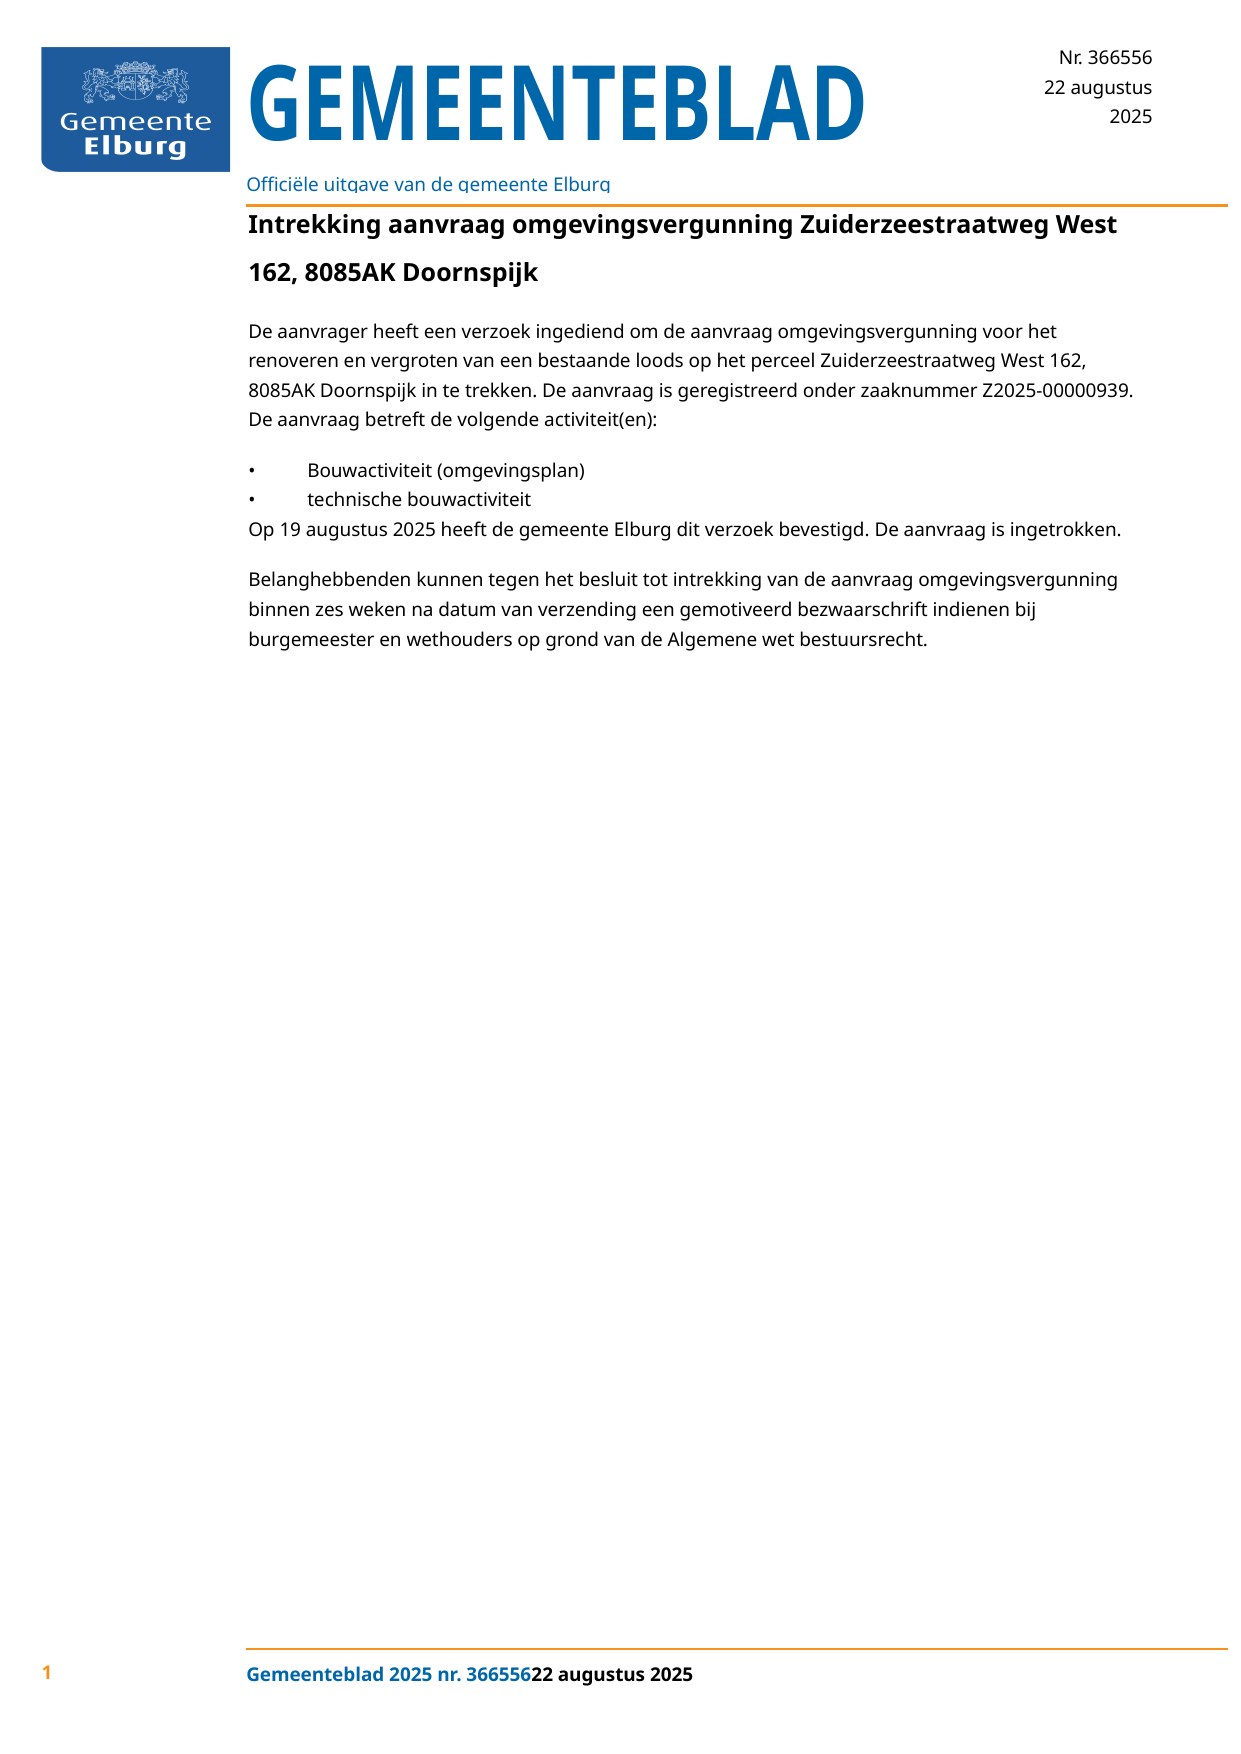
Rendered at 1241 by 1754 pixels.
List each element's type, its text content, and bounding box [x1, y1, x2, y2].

text Belanghebbenden kunnen tegen het besluit tot intrekking van de aanvraag omgevingsvergunning binnen zes weken na datum van verzending een gemotiveerd bezwaarschrift indienen bij burgemeester en wethouders op grond van de Algemene wet bestuursrecht. [248, 567, 1152, 652]
text Op 19 augustus 2025 heeft de gemeente Elburg dit verzoek bevestigd. De aanvraag is ingetrokken. [248, 516, 1152, 542]
text Intrekking aanvraag omgevingsvergunning Zuiderzeestraatweg West 162, 8085AK Doornspijk [248, 207, 1152, 288]
list technische bouwactiviteit [248, 487, 1152, 512]
list Bouwactiviteit (omgevingsplan) [248, 457, 1152, 483]
text De aanvrager heeft een verzoek ingediend om de aanvraag omgevingsvergunning voor het renoveren en vergroten van een bestaande loods op het perceel Zuiderzeestraatweg West 162, 8085AK Doornspijk in te trekken. De aanvraag is geregistreerd onder zaaknummer Z2025-00000939. De aanvraag betreft de volgende activiteit(en): [248, 318, 1152, 432]
picture [41, 47, 231, 172]
